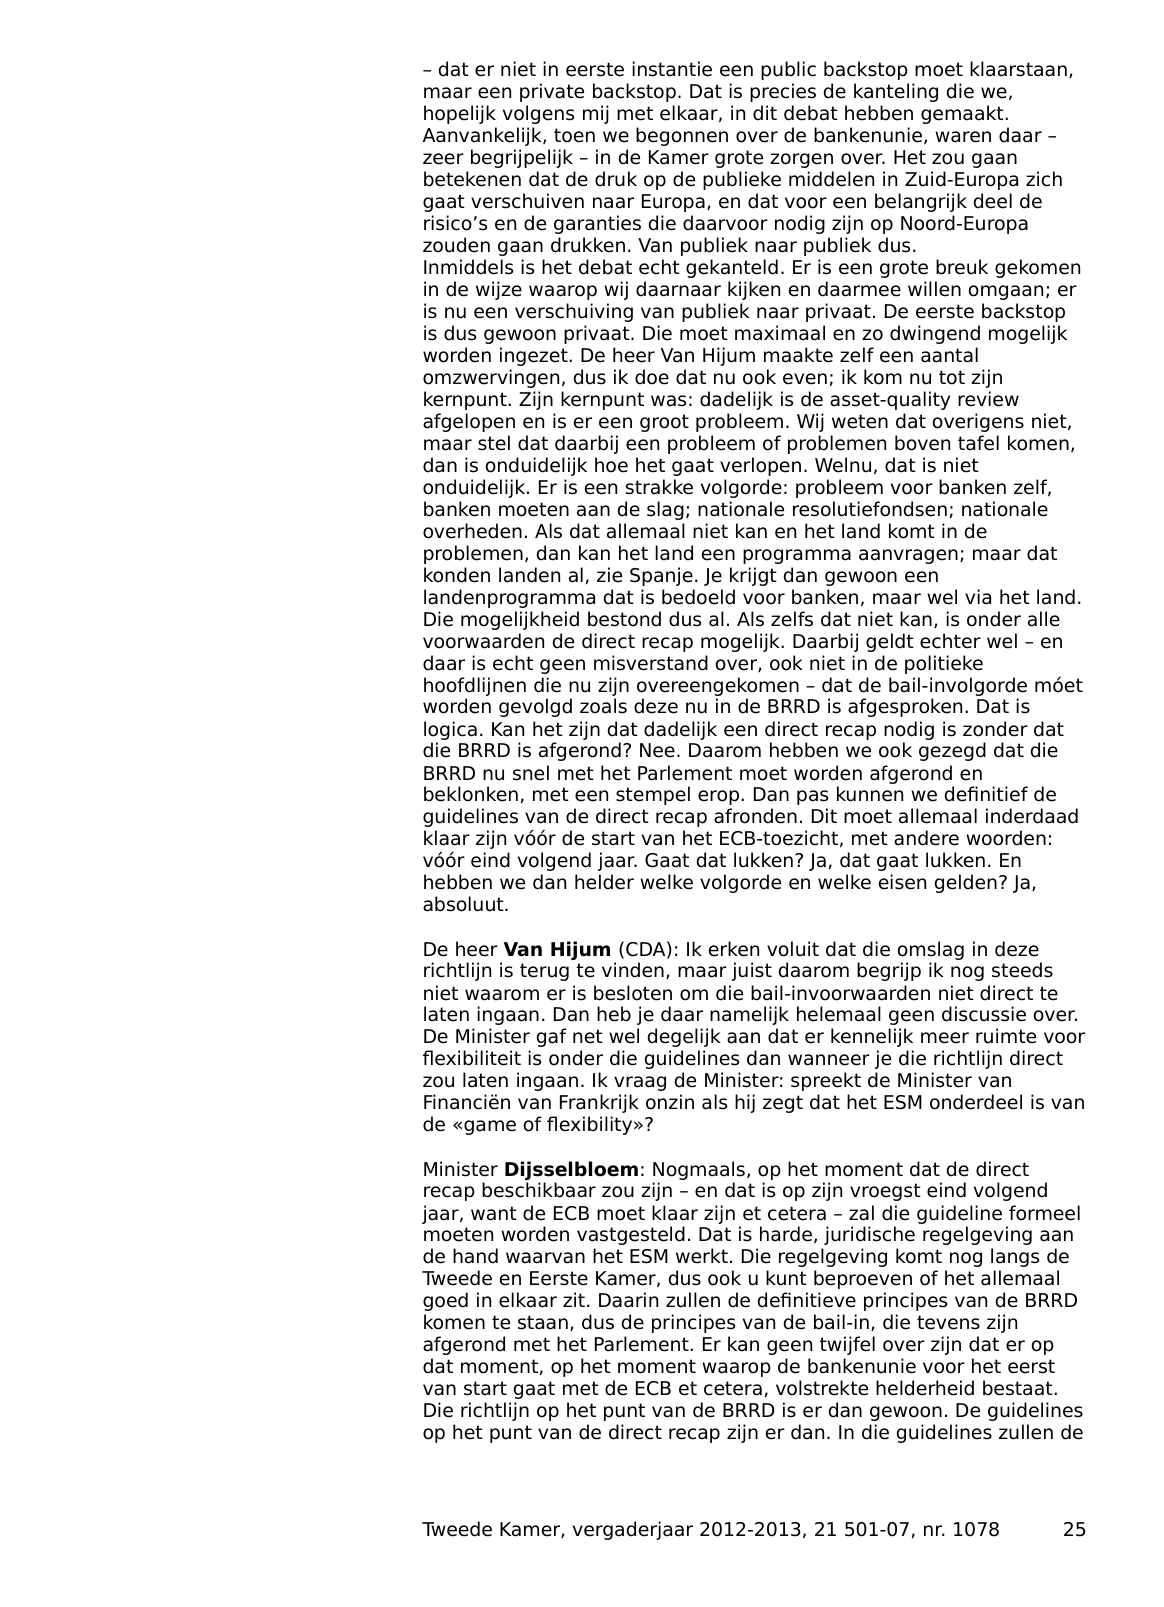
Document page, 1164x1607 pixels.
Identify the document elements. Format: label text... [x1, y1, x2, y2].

text – dat er niet in eerste instantie een public backstop moet klaarstaan, maar een private backstop. Dat is precies de kanteling die we, hopelijk volgens mij met elkaar, in dit debat hebben gemaakt. Aanvankelijk, toen we begonnen over de bankenunie, waren daar – zeer begrijpelijk – in de Kamer grote zorgen over. Het zou gaan betekenen dat de druk op de publieke middelen in Zuid-Europa zich gaat verschuiven naar Europa, en dat voor een belangrijk deel de risico’s en de garanties die daarvoor nodig zijn op Noord-Europa zouden gaan drukken. Van publiek naar publiek dus. [422, 59, 1087, 257]
text De heer Van Hijum (CDA): Ik erken voluit dat die omslag in deze richtlijn is terug te vinden, maar juist daarom begrijp ik nog steeds niet waarom er is besloten om die bail-invoorwaarden niet direct te laten ingaan. Dan heb je daar namelijk helemaal geen discussie over. De Minister gaf net wel degelijk aan dat er kennelijk meer ruimte voor flexibiliteit is onder die guidelines dan wanneer je die richtlijn direct zou laten ingaan. Ik vraag de Minister: spreekt de Minister van Financiën van Frankrijk onzin als hij zegt dat het ESM onderdeel is van de «game of flexibility»? [422, 938, 1087, 1136]
text Inmiddels is het debat echt gekanteld. Er is een grote breuk gekomen in de wijze waarop wij daarnaar kijken en daarmee willen omgaan; er is nu een verschuiving van publiek naar privaat. De eerste backstop is dus gewoon privaat. Die moet maximaal en zo dwingend mogelijk worden ingezet. De heer Van Hijum maakte zelf een aantal omzwervingen, dus ik doe dat nu ook even; ik kom nu tot zijn kernpunt. Zijn kernpunt was: dadelijk is de asset-quality review afgelopen en is er een groot probleem. Wij weten dat overigens niet, maar stel dat daarbij een probleem of problemen boven tafel komen, dan is onduidelijk hoe het gaat verlopen. Welnu, dat is niet onduidelijk. Er is een strakke volgorde: probleem voor banken zelf, banken moeten aan de slag; nationale resolutiefondsen; nationale overheden. Als dat allemaal niet kan en het land komt in de problemen, dan kan het land een programma aanvragen; maar dat konden landen al, zie Spanje. Je krijgt dan gewoon een landenprogramma dat is bedoeld voor banken, maar wel via het land. Die mogelijkheid bestond dus al. Als zelfs dat niet kan, is onder alle voorwaarden de direct recap mogelijk. Daarbij geldt echter wel – en daar is echt geen misverstand over, ook niet in de politieke hoofdlijnen die nu zijn overeengekomen – dat de bail-involgorde móet worden gevolgd zoals deze nu in de BRRD is afgesproken. Dat is logica. Kan het zijn dat dadelijk een direct recap nodig is zonder dat die BRRD is afgerond? Nee. Daarom hebben we ook gezegd dat die BRRD nu snel met het Parlement moet worden afgerond en beklonken, met een stempel erop. Dan pas kunnen we definitief de guidelines van de direct recap afronden. Dit moet allemaal inderdaad klaar zijn vóór de start van het ECB-toezicht, met andere woorden: vóór eind volgend jaar. Gaat dat lukken? Ja, dat gaat lukken. En hebben we dan helder welke volgorde en welke eisen gelden? Ja, absoluut. [422, 257, 1087, 916]
text Minister Dijsselbloem: Nogmaals, op het moment dat de direct recap beschikbaar zou zijn – en dat is op zijn vroegst eind volgend jaar, want de ECB moet klaar zijn et cetera – zal die guideline formeel moeten worden vastgesteld. Dat is harde, juridische regelgeving aan de hand waarvan het ESM werkt. Die regelgeving komt nog langs de Tweede en Eerste Kamer, dus ook u kunt beproeven of het allemaal goed in elkaar zit. Daarin zullen de definitieve principes van de BRRD komen te staan, dus de principes van de bail-in, die tevens zijn afgerond met het Parlement. Er kan geen twijfel over zijn dat er op dat moment, op het moment waarop de bankenunie voor het eerst van start gaat met de ECB et cetera, volstrekte helderheid bestaat. Die richtlijn op het punt van de BRRD is er dan gewoon. De guidelines op het punt van de direct recap zijn er dan. In die guidelines zullen de [422, 1158, 1087, 1444]
